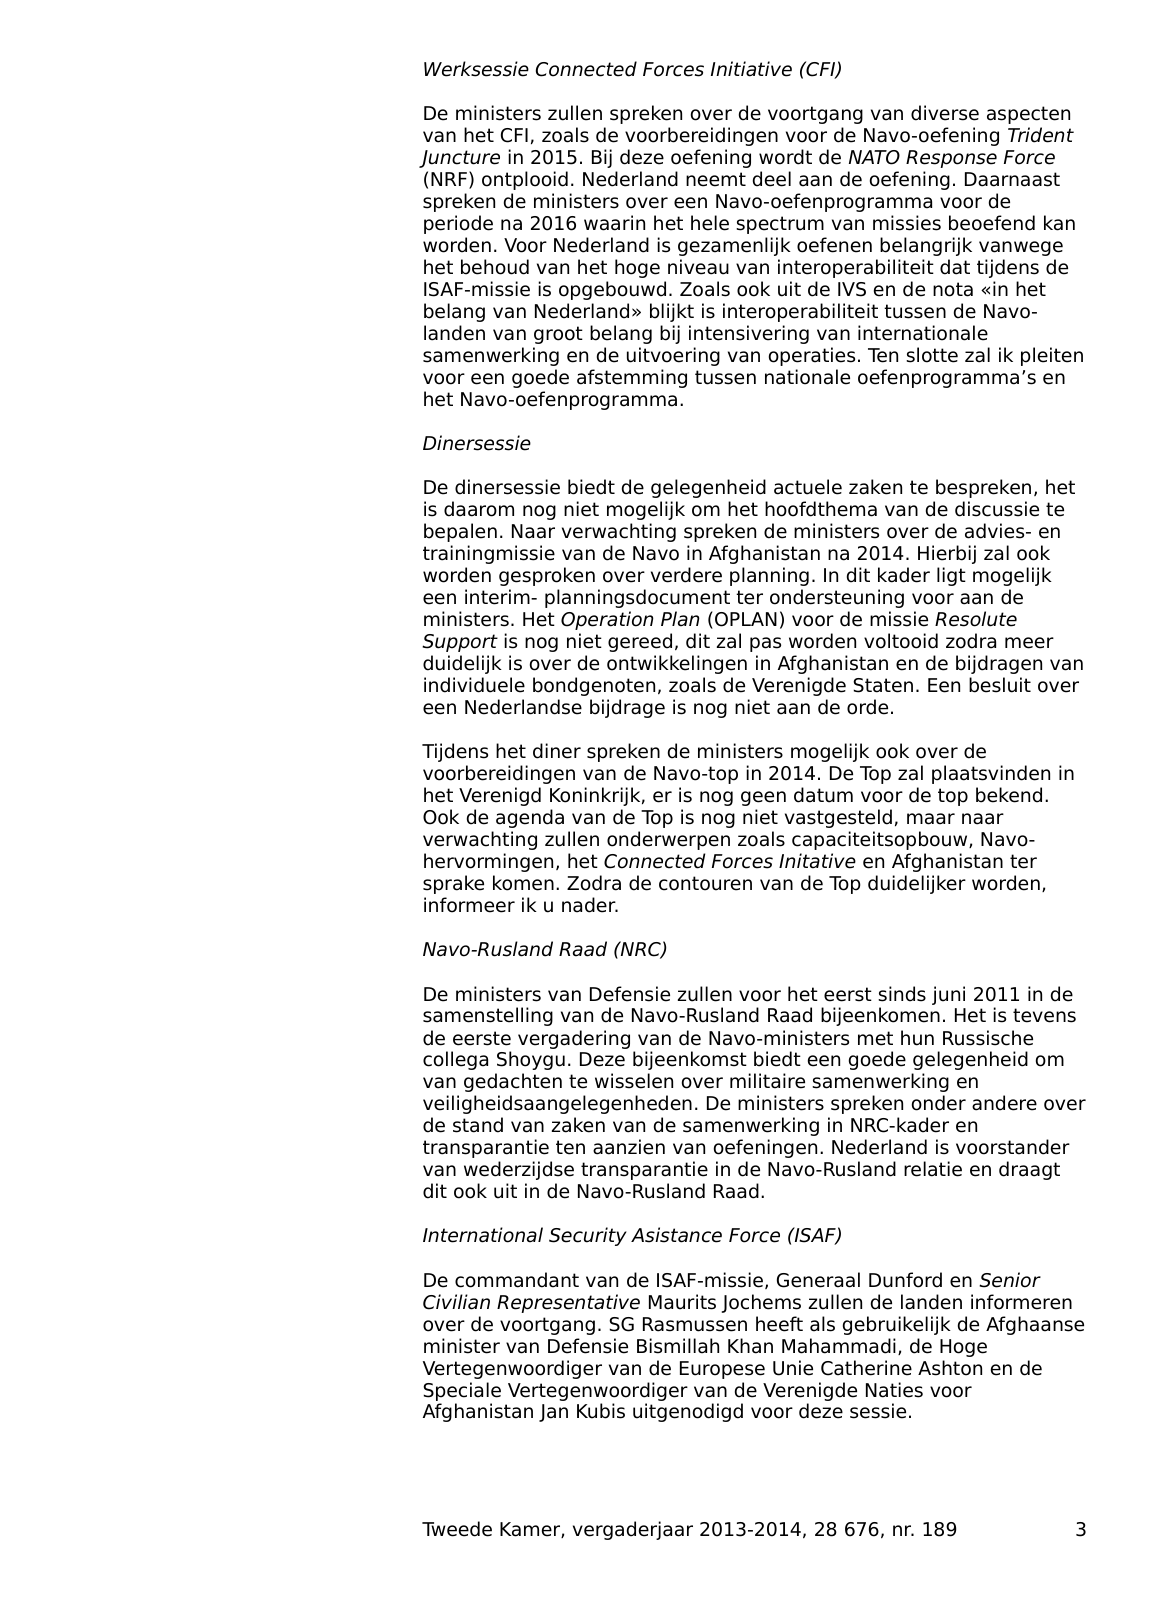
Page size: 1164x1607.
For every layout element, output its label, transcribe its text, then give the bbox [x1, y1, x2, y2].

subtitle Dinersessie [422, 433, 1087, 455]
subtitle Navo-Rusland Raad (NRC) [422, 939, 1087, 961]
text De commandant van de ISAF-missie, Generaal Dunford en Senior Civilian Representative Maurits Jochems zullen de landen informeren over de voortgang. SG Rasmussen heeft als gebruikelijk de Afghaanse minister van Defensie Bismillah Khan Mahammadi, de Hoge Vertegenwoordiger van de Europese Unie Catherine Ashton en de Speciale Vertegenwoordiger van de Verenigde Naties voor Afghanistan Jan Kubis uitgenodigd voor deze sessie. [422, 1269, 1087, 1423]
subtitle International Security Asistance Force (ISAF) [422, 1225, 1087, 1247]
text Tijdens het diner spreken de ministers mogelijk ook over de voorbereidingen van de Navo-top in 2014. De Top zal plaatsvinden in het Verenigd Koninkrijk, er is nog geen datum voor de top bekend. Ook de agenda van de Top is nog niet vastgesteld, maar naar verwachting zullen onderwerpen zoals capaciteitsopbouw, Navo-hervormingen, het Connected Forces Initative en Afghanistan ter sprake komen. Zodra de contouren van de Top duidelijker worden, informeer ik u nader. [422, 741, 1087, 917]
text De ministers van Defensie zullen voor het eerst sinds juni 2011 in de samenstelling van de Navo-Rusland Raad bijeenkomen. Het is tevens de eerste vergadering van de Navo-ministers met hun Russische collega Shoygu. Deze bijeenkomst biedt een goede gelegenheid om van gedachten te wisselen over militaire samenwerking en veiligheidsaangelegenheden. De ministers spreken onder andere over de stand van zaken van de samenwerking in NRC-kader en transparantie ten aanzien van oefeningen. Nederland is voorstander van wederzijdse transparantie in de Navo-Rusland relatie en draagt dit ook uit in de Navo-Rusland Raad. [422, 983, 1087, 1203]
subtitle Werksessie Connected Forces Initiative (CFI) [422, 59, 1087, 81]
text De ministers zullen spreken over de voortgang van diverse aspecten van het CFI, zoals de voorbereidingen voor de Navo-oefening Trident Juncture in 2015. Bij deze oefening wordt de NATO Response Force (NRF) ontplooid. Nederland neemt deel aan de oefening. Daarnaast spreken de ministers over een Navo-oefenprogramma voor de periode na 2016 waarin het hele spectrum van missies beoefend kan worden. Voor Nederland is gezamenlijk oefenen belangrijk vanwege het behoud van het hoge niveau van interoperabiliteit dat tijdens de ISAF-missie is opgebouwd. Zoals ook uit de IVS en de nota «in het belang van Nederland» blijkt is interoperabiliteit tussen de Navo-landen van groot belang bij intensivering van internationale samenwerking en de uitvoering van operaties. Ten slotte zal ik pleiten voor een goede afstemming tussen nationale oefenprogramma’s en het Navo-oefenprogramma. [422, 103, 1087, 411]
text De dinersessie biedt de gelegenheid actuele zaken te bespreken, het is daarom nog niet mogelijk om het hoofdthema van de discussie te bepalen. Naar verwachting spreken de ministers over de advies- en trainingmissie van de Navo in Afghanistan na 2014. Hierbij zal ook worden gesproken over verdere planning. In dit kader ligt mogelijk een interim- planningsdocument ter ondersteuning voor aan de ministers. Het Operation Plan (OPLAN) voor de missie Resolute Support is nog niet gereed, dit zal pas worden voltooid zodra meer duidelijk is over de ontwikkelingen in Afghanistan en de bijdragen van individuele bondgenoten, zoals de Verenigde Staten. Een besluit over een Nederlandse bijdrage is nog niet aan de orde. [422, 477, 1087, 719]
